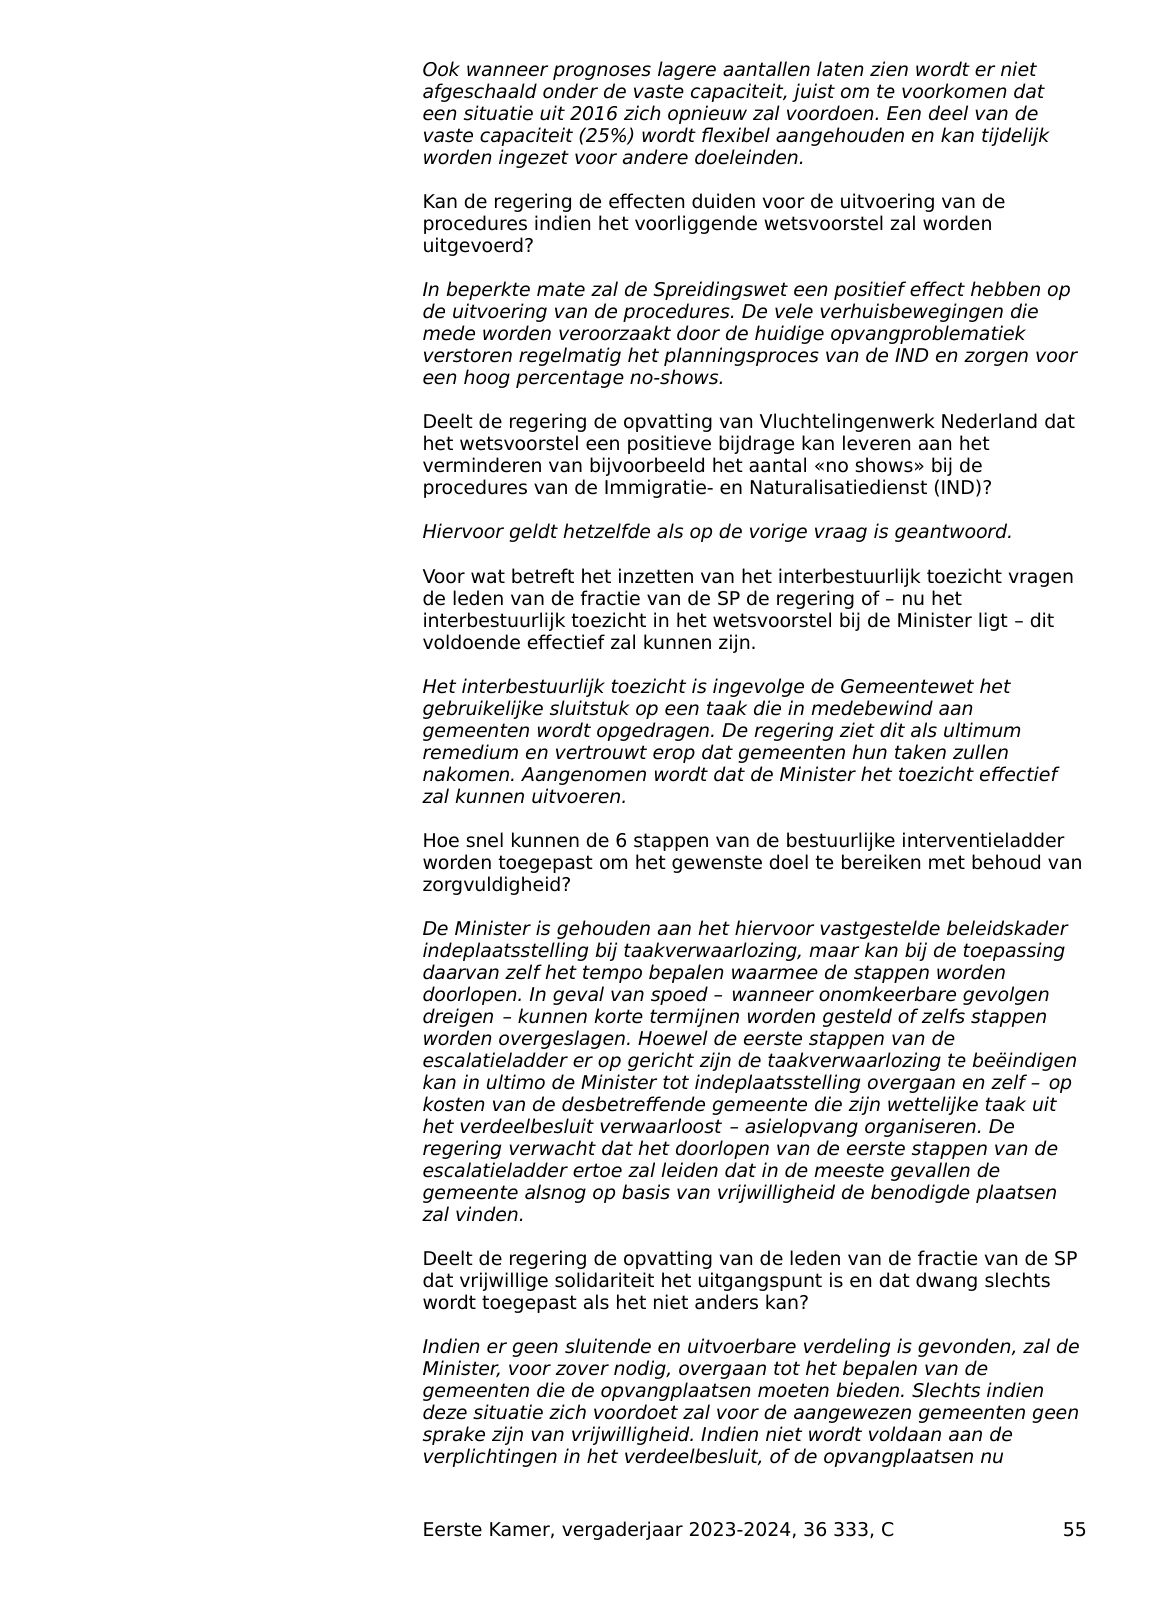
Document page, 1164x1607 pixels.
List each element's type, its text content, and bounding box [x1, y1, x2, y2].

text Kan de regering de effecten duiden voor de uitvoering van de procedures indien het voorliggende wetsvoorstel zal worden uitgevoerd? [422, 191, 1087, 257]
text De Minister is gehouden aan het hiervoor vastgestelde beleidskader indeplaatsstelling bij taakverwaarlozing, maar kan bij de toepassing daarvan zelf het tempo bepalen waarmee de stappen worden doorlopen. In geval van spoed – wanneer onomkeerbare gevolgen dreigen – kunnen korte termijnen worden gesteld of zelfs stappen worden overgeslagen. Hoewel de eerste stappen van de escalatieladder er op gericht zijn de taakverwaarlozing te beëindigen kan in ultimo de Minister tot indeplaatsstelling overgaan en zelf – op kosten van de desbetreffende gemeente die zijn wettelijke taak uit het verdeelbesluit verwaarloost – asielopvang organiseren. De regering verwacht dat het doorlopen van de eerste stappen van de escalatieladder ertoe zal leiden dat in de meeste gevallen de gemeente alsnog op basis van vrijwilligheid de benodigde plaatsen zal vinden. [422, 918, 1087, 1226]
text Deelt de regering de opvatting van Vluchtelingenwerk Nederland dat het wetsvoorstel een positieve bijdrage kan leveren aan het verminderen van bijvoorbeeld het aantal «no shows» bij de procedures van de Immigratie- en Naturalisatiedienst (IND)? [422, 411, 1087, 499]
text Het interbestuurlijk toezicht is ingevolge de Gemeentewet het gebruikelijke sluitstuk op een taak die in medebewind aan gemeenten wordt opgedragen. De regering ziet dit als ultimum remedium en vertrouwt erop dat gemeenten hun taken zullen nakomen. Aangenomen wordt dat de Minister het toezicht effectief zal kunnen uitvoeren. [422, 676, 1087, 808]
text Deelt de regering de opvatting van de leden van de fractie van de SP dat vrijwillige solidariteit het uitgangspunt is en dat dwang slechts wordt toegepast als het niet anders kan? [422, 1248, 1087, 1314]
text In beperkte mate zal de Spreidingswet een positief effect hebben op de uitvoering van de procedures. De vele verhuisbewegingen die mede worden veroorzaakt door de huidige opvangproblematiek verstoren regelmatig het planningsproces van de IND en zorgen voor een hoog percentage no-shows. [422, 279, 1087, 389]
text Voor wat betreft het inzetten van het interbestuurlijk toezicht vragen de leden van de fractie van de SP de regering of – nu het interbestuurlijk toezicht in het wetsvoorstel bij de Minister ligt – dit voldoende effectief zal kunnen zijn. [422, 566, 1087, 653]
text Hiervoor geldt hetzelfde als op de vorige vraag is geantwoord. [422, 521, 1087, 543]
text Indien er geen sluitende en uitvoerbare verdeling is gevonden, zal de Minister, voor zover nodig, overgaan tot het bepalen van de gemeenten die de opvangplaatsen moeten bieden. Slechts indien deze situatie zich voordoet zal voor de aangewezen gemeenten geen sprake zijn van vrijwilligheid. Indien niet wordt voldaan aan de verplichtingen in het verdeelbesluit, of de opvangplaatsen nu [422, 1336, 1087, 1468]
text Ook wanneer prognoses lagere aantallen laten zien wordt er niet afgeschaald onder de vaste capaciteit, juist om te voorkomen dat een situatie uit 2016 zich opnieuw zal voordoen. Een deel van de vaste capaciteit (25%) wordt flexibel aangehouden en kan tijdelijk worden ingezet voor andere doeleinden. [422, 59, 1087, 169]
text Hoe snel kunnen de 6 stappen van de bestuurlijke interventieladder worden toegepast om het gewenste doel te bereiken met behoud van zorgvuldigheid? [422, 830, 1087, 896]
